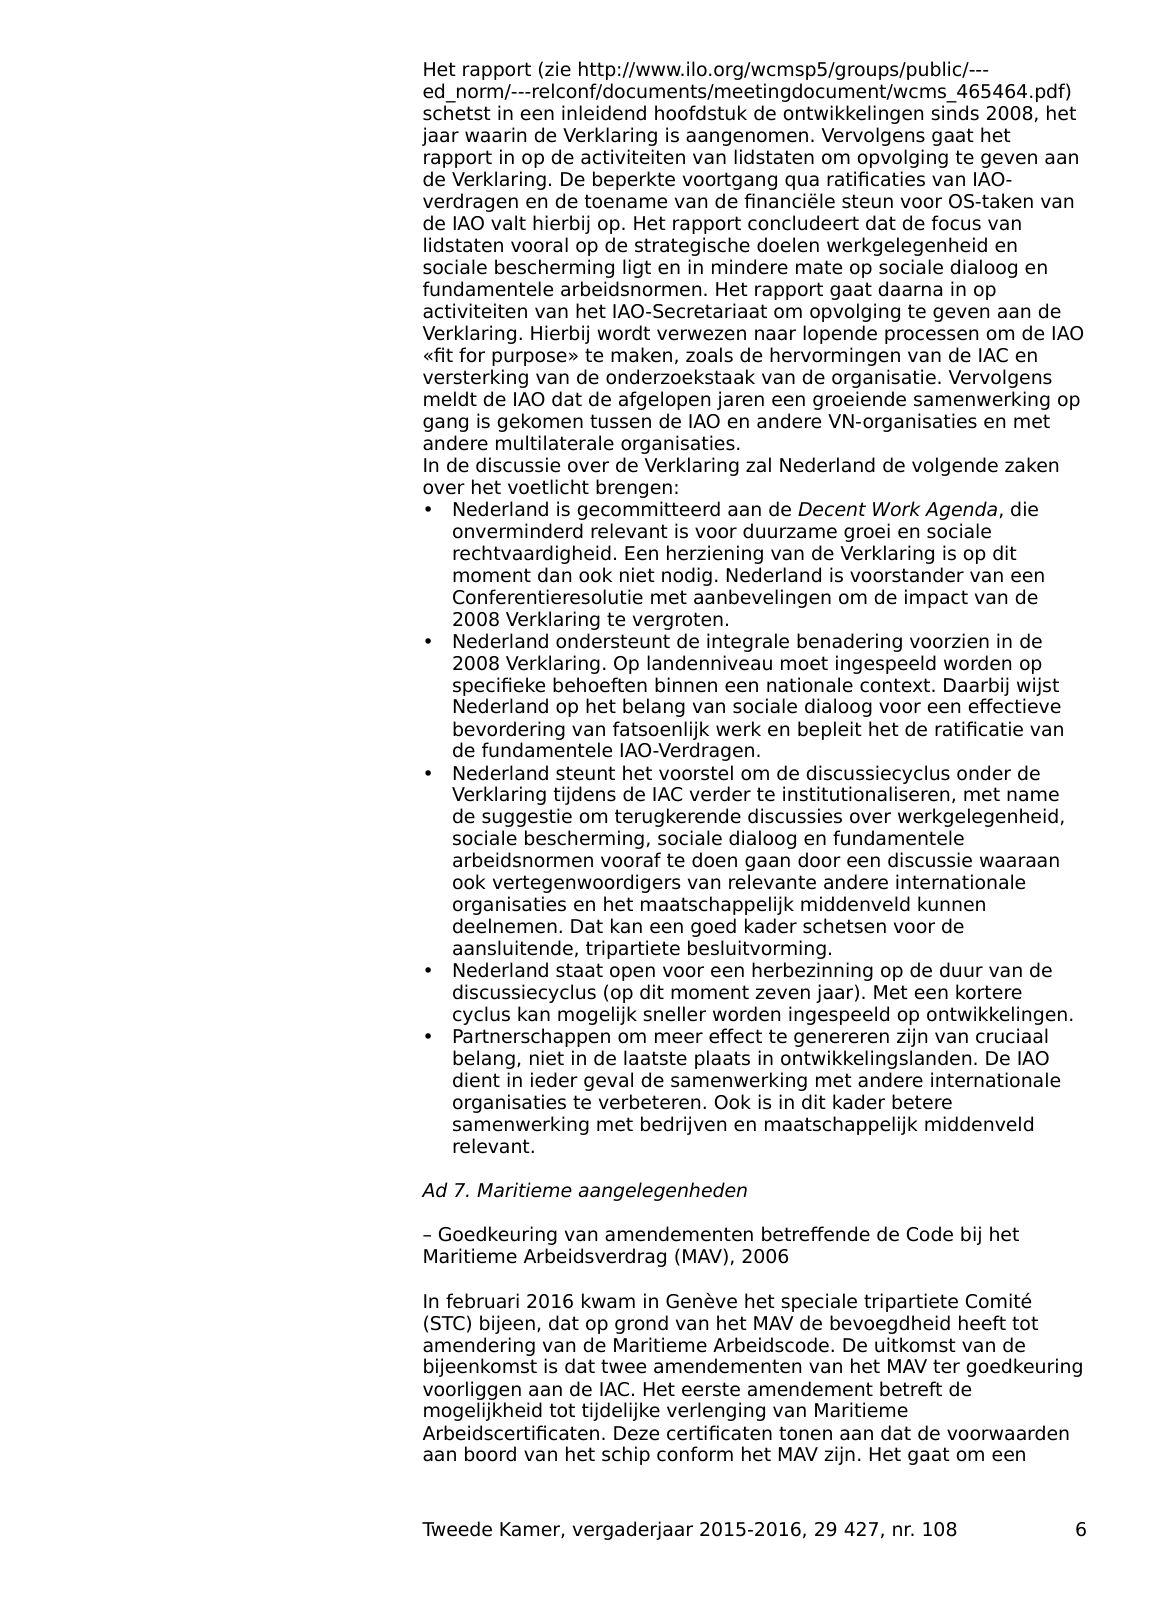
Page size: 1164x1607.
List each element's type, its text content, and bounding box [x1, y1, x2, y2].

text • Nederland staat open voor een herbezinning op de duur van de discussiecyclus (op dit moment zeven jaar). Met een kortere cyclus kan mogelijk sneller worden ingespeeld op ontwikkelingen. [422, 960, 1087, 1026]
text • Nederland steunt het voorstel om de discussiecyclus onder de Verklaring tijdens de IAC verder te institutionaliseren, met name de suggestie om terugkerende discussies over werkgelegenheid, sociale bescherming, sociale dialoog en fundamentele arbeidsnormen vooraf te doen gaan door een discussie waaraan ook vertegenwoordigers van relevante andere internationale organisaties en het maatschappelijk middenveld kunnen deelnemen. Dat kan een goed kader schetsen voor de aansluitende, tripartiete besluitvorming. [422, 762, 1087, 960]
text Het rapport (zie http://www.ilo.org/wcmsp5/groups/public/---ed_norm/---relconf/documents/meetingdocument/wcms_465464.pdf) schetst in een inleidend hoofdstuk de ontwikkelingen sinds 2008, het jaar waarin de Verklaring is aangenomen. Vervolgens gaat het rapport in op de activiteiten van lidstaten om opvolging te geven aan de Verklaring. De beperkte voortgang qua ratificaties van IAO-verdragen en de toename van de financiële steun voor OS-taken van de IAO valt hierbij op. Het rapport concludeert dat de focus van lidstaten vooral op de strategische doelen werkgelegenheid en sociale bescherming ligt en in mindere mate op sociale dialoog en fundamentele arbeidsnormen. Het rapport gaat daarna in op activiteiten van het IAO-Secretariaat om opvolging te geven aan de Verklaring. Hierbij wordt verwezen naar lopende processen om de IAO «fit for purpose» te maken, zoals de hervormingen van de IAC en versterking van de onderzoekstaak van de organisatie. Vervolgens meldt de IAO dat de afgelopen jaren een groeiende samenwerking op gang is gekomen tussen de IAO en andere VN-organisaties en met andere multilaterale organisaties. [422, 59, 1087, 455]
text • Partnerschappen om meer effect te genereren zijn van cruciaal belang, niet in de laatste plaats in ontwikkelingslanden. De IAO dient in ieder geval de samenwerking met andere internationale organisaties te verbeteren. Ook is in dit kader betere samenwerking met bedrijven en maatschappelijk middenveld relevant. [422, 1026, 1087, 1158]
text In februari 2016 kwam in Genève het speciale tripartiete Comité (STC) bijeen, dat op grond van het MAV de bevoegdheid heeft tot amendering van de Maritieme Arbeidscode. De uitkomst van de bijeenkomst is dat twee amendementen van het MAV ter goedkeuring voorliggen aan de IAC. Het eerste amendement betreft de mogelijkheid tot tijdelijke verlenging van Maritieme Arbeidscertificaten. Deze certificaten tonen aan dat de voorwaarden aan boord van het schip conform het MAV zijn. Het gaat om een [422, 1291, 1087, 1466]
text • Nederland is gecommitteerd aan de Decent Work Agenda, die onverminderd relevant is voor duurzame groei en sociale rechtvaardigheid. Een herziening van de Verklaring is op dit moment dan ook niet nodig. Nederland is voorstander van een Conferentieresolutie met aanbevelingen om de impact van de 2008 Verklaring te vergroten. [422, 499, 1087, 631]
text • Nederland ondersteunt de integrale benadering voorzien in de 2008 Verklaring. Op landenniveau moet ingespeeld worden op specifieke behoeften binnen een nationale context. Daarbij wijst Nederland op het belang van sociale dialoog voor een effectieve bevordering van fatsoenlijk werk en bepleit het de ratificatie van de fundamentele IAO-Verdragen. [422, 631, 1087, 762]
subtitle – Goedkeuring van amendementen betreffende de Code bij het Maritieme Arbeidsverdrag (MAV), 2006 [422, 1224, 1087, 1268]
subtitle Ad 7. Maritieme aangelegenheden [422, 1180, 1087, 1202]
text In de discussie over de Verklaring zal Nederland de volgende zaken over het voetlicht brengen: [422, 455, 1087, 499]
